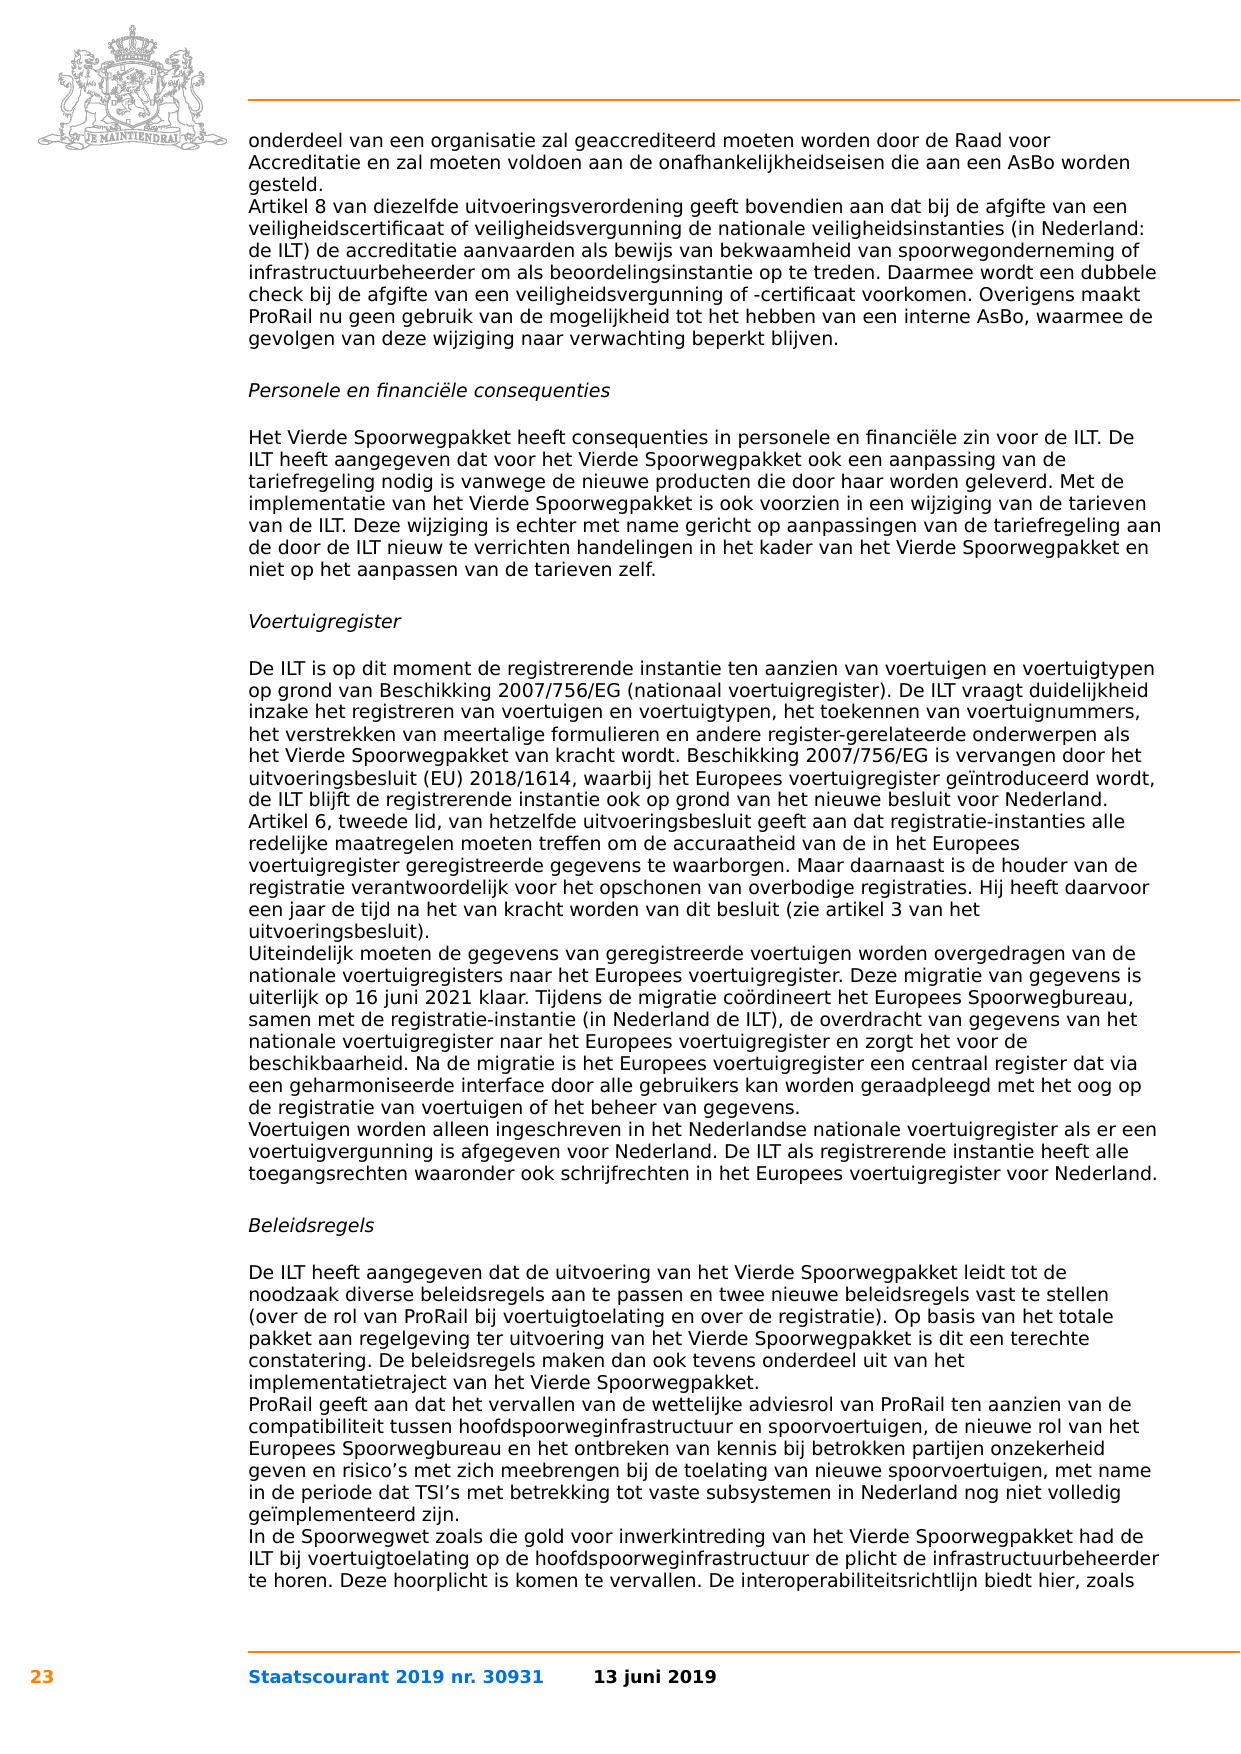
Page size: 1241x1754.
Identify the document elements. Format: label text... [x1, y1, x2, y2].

text In de Spoorwegwet zoals die gold voor inwerkintreding van het Vierde Spoorwegpakket had de ILT bij voertuigtoelating op de hoofdspoorweginfrastructuur de plicht de infrastructuurbeheerder te horen. Deze hoorplicht is komen te vervallen. De interoperabiliteitsrichtlijn biedt hier, zoals [248, 1526, 1163, 1592]
subtitle Beleidsregels [248, 1215, 1163, 1237]
text Voertuigen worden alleen ingeschreven in het Nederlandse nationale voertuigregister als er een voertuigvergunning is afgegeven voor Nederland. De ILT als registrerende instantie heeft alle toegangsrechten waaronder ook schrijfrechten in het Europees voertuigregister voor Nederland. [248, 1119, 1163, 1185]
text Artikel 8 van diezelfde uitvoeringsverordening geeft bovendien aan dat bij de afgifte van een veiligheidscertificaat of veiligheidsvergunning de nationale veiligheidsinstanties (in Nederland: de ILT) de accreditatie aanvaarden als bewijs van bekwaamheid van spoorwegonderneming of infrastructuurbeheerder om als beoordelingsinstantie op te treden. Daarmee wordt een dubbele check bij de afgifte van een veiligheidsvergunning of -certificaat voorkomen. Overigens maakt ProRail nu geen gebruik van de mogelijkheid tot het hebben van een interne AsBo, waarmee de gevolgen van deze wijziging naar verwachting beperkt blijven. [248, 196, 1163, 350]
text De ILT is op dit moment de registrerende instantie ten aanzien van voertuigen en voertuigtypen op grond van Beschikking 2007/756/EG (nationaal voertuigregister). De ILT vraagt duidelijkheid inzake het registreren van voertuigen en voertuigtypen, het toekennen van voertuignummers, het verstrekken van meertalige formulieren en andere register-gerelateerde onderwerpen als het Vierde Spoorwegpakket van kracht wordt. Beschikking 2007/756/EG is vervangen door het uitvoeringsbesluit (EU) 2018/1614, waarbij het Europees voertuigregister geïntroduceerd wordt, de ILT blijft de registrerende instantie ook op grond van het nieuwe besluit voor Nederland. Artikel 6, tweede lid, van hetzelfde uitvoeringsbesluit geeft aan dat registratie-instanties alle redelijke maatregelen moeten treffen om de accuraatheid van de in het Europees voertuigregister geregistreerde gegevens te waarborgen. Maar daarnaast is de houder van de registratie verantwoordelijk voor het opschonen van overbodige registraties. Hij heeft daarvoor een jaar de tijd na het van kracht worden van dit besluit (zie artikel 3 van het uitvoeringsbesluit). [248, 657, 1163, 943]
text Uiteindelijk moeten de gegevens van geregistreerde voertuigen worden overgedragen van de nationale voertuigregisters naar het Europees voertuigregister. Deze migratie van gegevens is uiterlijk op 16 juni 2021 klaar. Tijdens de migratie coördineert het Europees Spoorwegbureau, samen met de registratie-instantie (in Nederland de ILT), de overdracht van gegevens van het nationale voertuigregister naar het Europees voertuigregister en zorgt het voor de beschikbaarheid. Na de migratie is het Europees voertuigregister een centraal register dat via een geharmoniseerde interface door alle gebruikers kan worden geraadpleegd met het oog op de registratie van voertuigen of het beheer van gegevens. [248, 943, 1163, 1119]
subtitle Voertuigregister [248, 611, 1163, 632]
subtitle Personele en financiële consequenties [248, 380, 1163, 402]
text ProRail geeft aan dat het vervallen van de wettelijke adviesrol van ProRail ten aanzien van de compatibiliteit tussen hoofdspoorweginfrastructuur en spoorvoertuigen, de nieuwe rol van het Europees Spoorwegbureau en het ontbreken van kennis bij betrokken partijen onzekerheid geven en risico’s met zich meebrengen bij de toelating van nieuwe spoorvoertuigen, met name in de periode dat TSI’s met betrekking tot vaste subsystemen in Nederland nog niet volledig geïmplementeerd zijn. [248, 1394, 1163, 1526]
text De ILT heeft aangegeven dat de uitvoering van het Vierde Spoorwegpakket leidt tot de noodzaak diverse beleidsregels aan te passen en twee nieuwe beleidsregels vast te stellen (over de rol van ProRail bij voertuigtoelating en over de registratie). Op basis van het totale pakket aan regelgeving ter uitvoering van het Vierde Spoorwegpakket is dit een terechte constatering. De beleidsregels maken dan ook tevens onderdeel uit van het implementatietraject van het Vierde Spoorwegpakket. [248, 1262, 1163, 1394]
text onderdeel van een organisatie zal geaccrediteerd moeten worden door de Raad voor Accreditatie en zal moeten voldoen aan de onafhankelijkheidseisen die aan een AsBo worden gesteld. [248, 130, 1163, 196]
text Het Vierde Spoorwegpakket heeft consequenties in personele en financiële zin voor de ILT. De ILT heeft aangegeven dat voor het Vierde Spoorwegpakket ook een aanpassing van de tariefregeling nodig is vanwege de nieuwe producten die door haar worden geleverd. Met de implementatie van het Vierde Spoorwegpakket is ook voorzien in een wijziging van de tarieven van de ILT. Deze wijziging is echter met name gericht op aanpassingen van de tariefregeling aan de door de ILT nieuw te verrichten handelingen in het kader van het Vierde Spoorwegpakket en niet op het aanpassen van de tarieven zelf. [248, 427, 1163, 581]
picture [38, 25, 227, 150]
